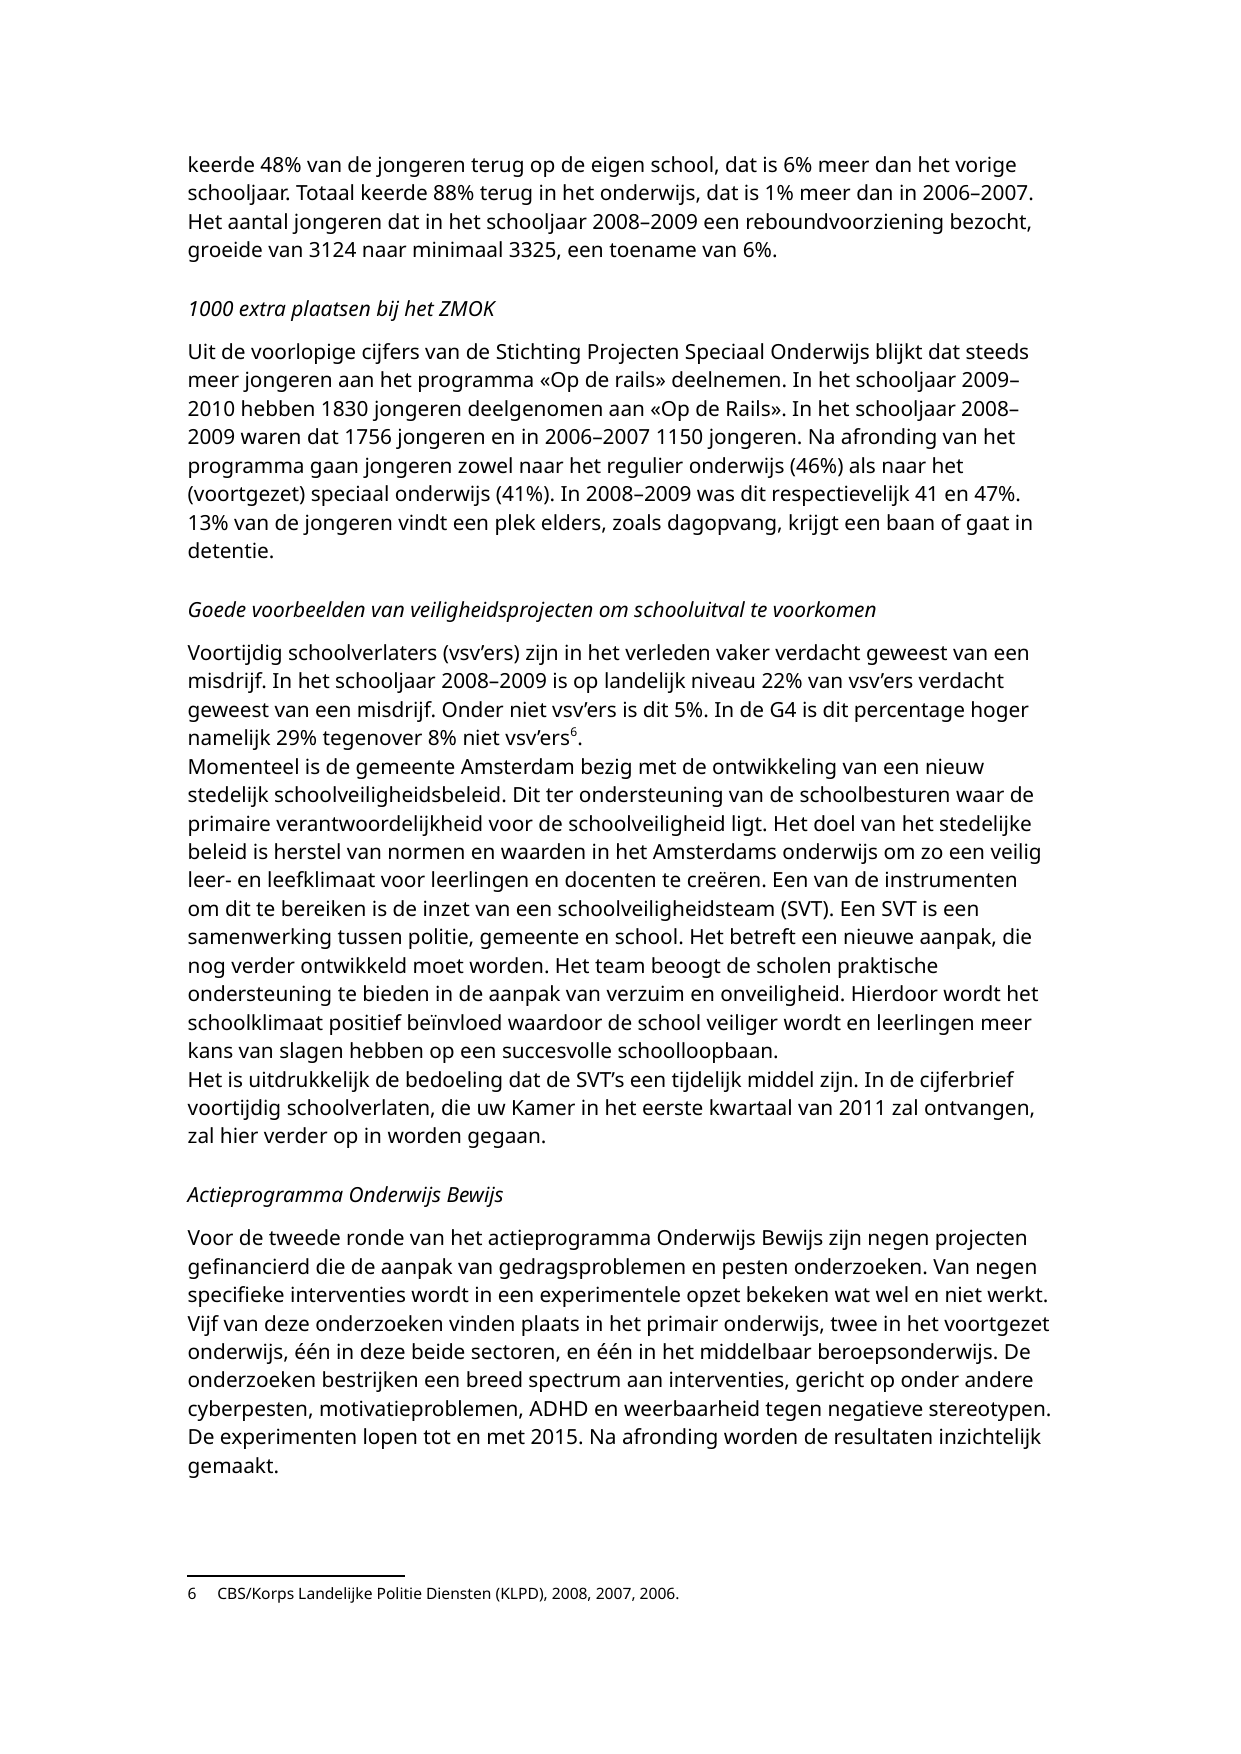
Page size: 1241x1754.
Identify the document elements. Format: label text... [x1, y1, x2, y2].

text Voor de tweede ronde van het actieprogramma Onderwijs Bewijs zijn negen projecten gefinancierd die de aanpak van gedragsproblemen en pesten onderzoeken. Van negen specifieke interventies wordt in een experimentele opzet bekeken wat wel en niet werkt. Vijf van deze onderzoeken vinden plaats in het primair onderwijs, twee in het voortgezet onderwijs, één in deze beide sectoren, en één in het middelbaar beroepsonderwijs. De onderzoeken bestrijken een breed spectrum aan interventies, gericht op onder andere cyberpesten, motivatieproblemen, ADHD en weerbaarheid tegen negatieve stereotypen. De experimenten lopen tot en met 2015. Na afronding worden de resultaten inzichtelijk gemaakt. [187, 1223, 1053, 1479]
text CBS/Korps Landelijke Politie Diensten (KLPD), 2008, 2007, 2006. [187, 1575, 1053, 1604]
text 1000 extra plaatsen bij het ZMOK [187, 294, 1053, 322]
text Voortijdig schoolverlaters (vsv’ers) zijn in het verleden vaker verdacht geweest van een misdrijf. In het schooljaar 2008–2009 is op landelijk niveau 22% van vsv’ers verdacht geweest van een misdrijf. Onder niet vsv’ers is dit 5%. In de G4 is dit percentage hoger namelijk 29% tegenover 8% niet vsv’ers. [187, 638, 1053, 752]
text Uit de voorlopige cijfers van de Stichting Projecten Speciaal Onderwijs blijkt dat steeds meer jongeren aan het programma «Op de rails» deelnemen. In het schooljaar 2009–2010 hebben 1830 jongeren deelgenomen aan «Op de Rails». In het schooljaar 2008–2009 waren dat 1756 jongeren en in 2006–2007 1150 jongeren. Na afronding van het programma gaan jongeren zowel naar het regulier onderwijs (46%) als naar het (voortgezet) speciaal onderwijs (41%). In 2008–2009 was dit respectievelijk 41 en 47%. 13% van de jongeren vindt een plek elders, zoals dagopvang, krijgt een baan of gaat in detentie. [187, 337, 1053, 565]
text keerde 48% van de jongeren terug op de eigen school, dat is 6% meer dan het vorige schooljaar. Totaal keerde 88% terug in het onderwijs, dat is 1% meer dan in 2006–2007. Het aantal jongeren dat in het schooljaar 2008–2009 een reboundvoorziening bezocht, groeide van 3124 naar minimaal 3325, een toename van 6%. [187, 150, 1053, 264]
text Het is uitdrukkelijk de bedoeling dat de SVT’s een tijdelijk middel zijn. In de cijferbrief voortijdig schoolverlaten, die uw Kamer in het eerste kwartaal van 2011 zal ontvangen, zal hier verder op in worden gegaan. [187, 1065, 1053, 1150]
text Goede voorbeelden van veiligheidsprojecten om schooluitval te voorkomen [187, 595, 1053, 623]
text Momenteel is de gemeente Amsterdam bezig met de ontwikkeling van een nieuw stedelijk schoolveiligheidsbeleid. Dit ter ondersteuning van de schoolbesturen waar de primaire verantwoordelijkheid voor de schoolveiligheid ligt. Het doel van het stedelijke beleid is herstel van normen en waarden in het Amsterdams onderwijs om zo een veilig leer- en leefklimaat voor leerlingen en docenten te creëren. Een van de instrumenten om dit te bereiken is de inzet van een schoolveiligheidsteam (SVT). Een SVT is een samenwerking tussen politie, gemeente en school. Het betreft een nieuwe aanpak, die nog verder ontwikkeld moet worden. Het team beoogt de scholen praktische ondersteuning te bieden in de aanpak van verzuim en onveiligheid. Hierdoor wordt het schoolklimaat positief beïnvloed waardoor de school veiliger wordt en leerlingen meer kans van slagen hebben op een succesvolle schoolloopbaan. [187, 752, 1053, 1065]
text Actieprogramma Onderwijs Bewijs [187, 1180, 1053, 1208]
